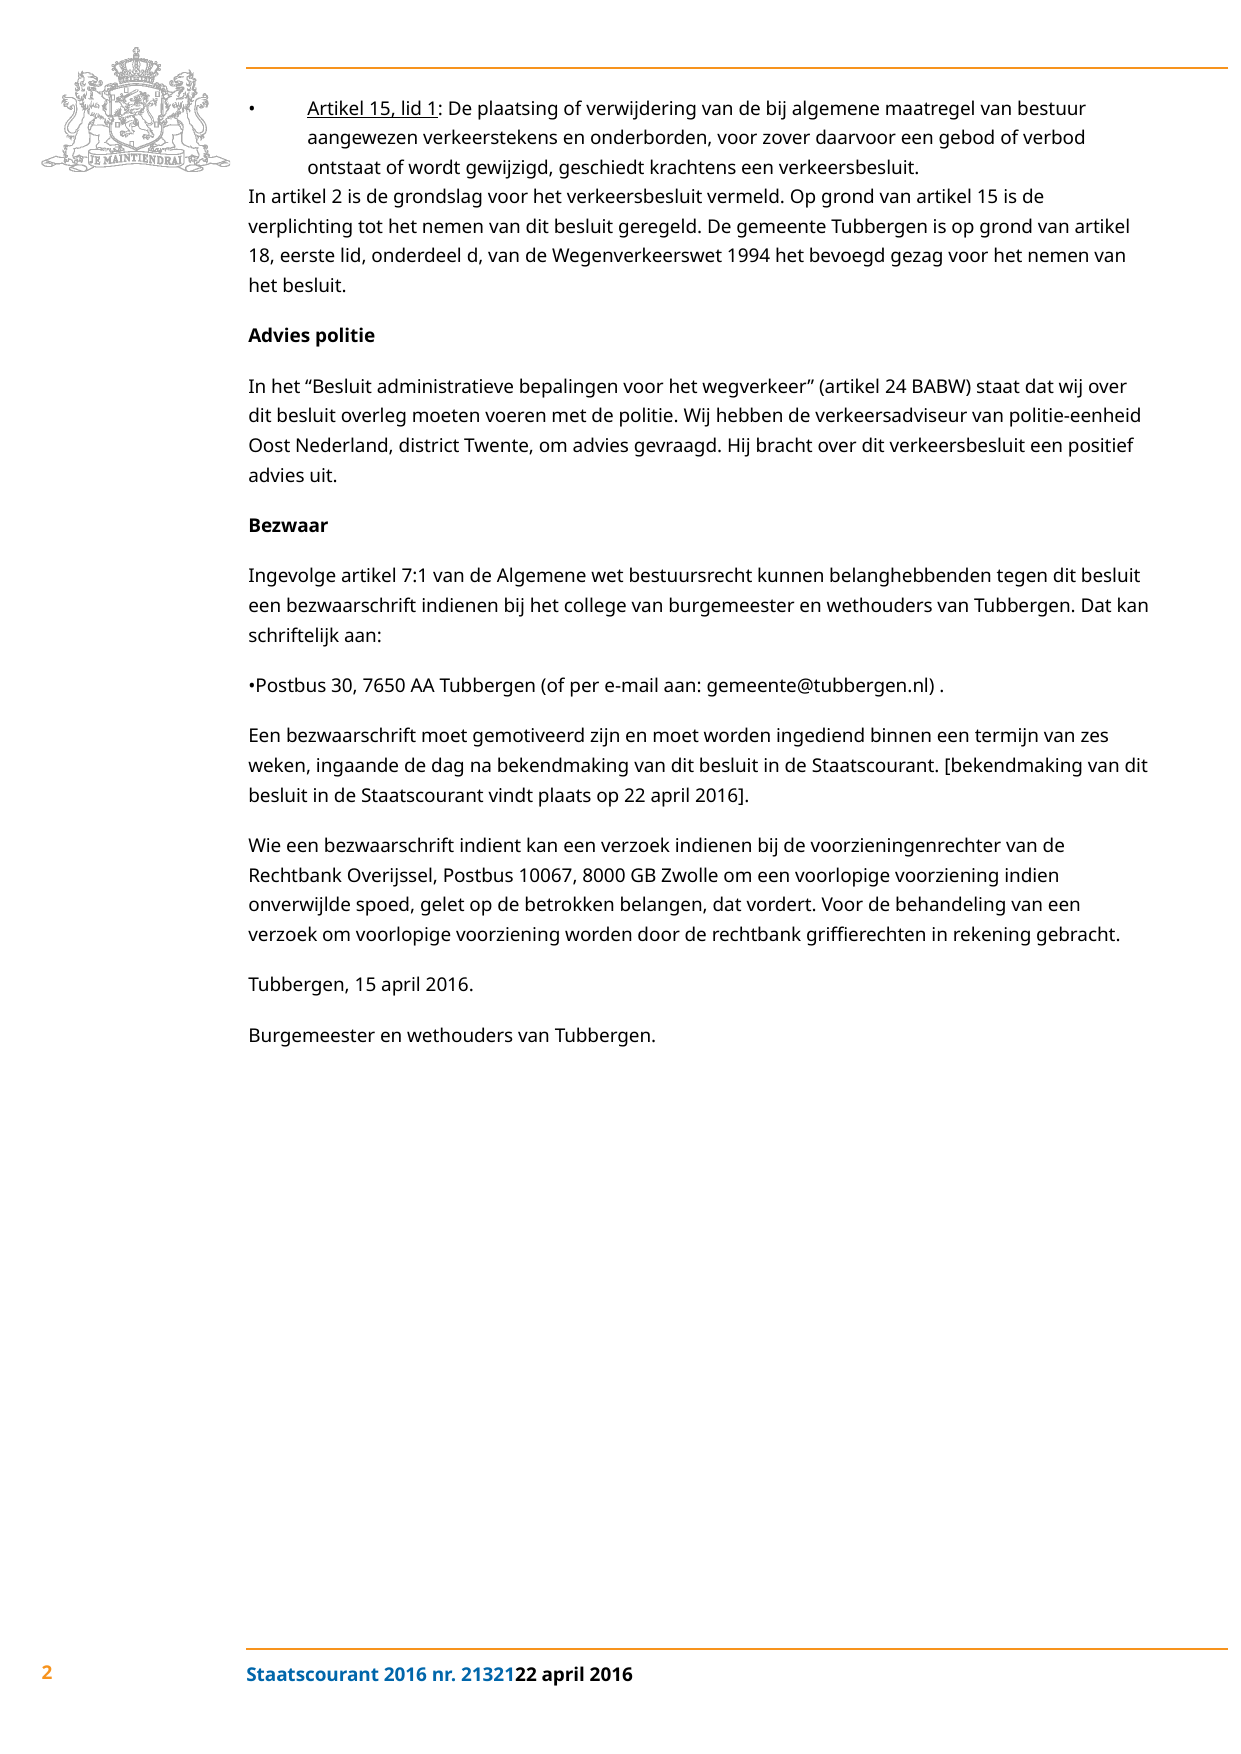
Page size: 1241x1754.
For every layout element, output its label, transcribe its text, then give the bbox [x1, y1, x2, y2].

text Een bezwaarschrift moet gemotiveerd zijn en moet worden ingediend binnen een termijn van zes weken, ingaande de dag na bekendmaking van dit besluit in de Staatscourant. [bekendmaking van dit besluit in de Staatscourant vindt plaats op 22 april 2016]. [248, 723, 1152, 808]
text In artikel 2 is de grondslag voor het verkeersbesluit vermeld. Op grond van artikel 15 is de verplichting tot het nemen van dit besluit geregeld. De gemeente Tubbergen is op grond van artikel 18, eerste lid, onderdeel d, van de Wegenverkeerswet 1994 het bevoegd gezag voor het nemen van het besluit. [248, 183, 1152, 298]
text Bezwaar [248, 512, 1152, 538]
text Burgemeester en wethouders van Tubbergen. [248, 1022, 1152, 1048]
text Advies politie [248, 323, 1152, 348]
text In het “Besluit administratieve bepalingen voor het wegverkeer” (artikel 24 BABW) staat dat wij over dit besluit overleg moeten voeren met de politie. Wij hebben de verkeersadviseur van politie-eenheid Oost Nederland, district Twente, om advies gevraagd. Hij bracht over dit verkeersbesluit een positief advies uit. [248, 373, 1152, 488]
text Wie een bezwaarschrift indient kan een verzoek indienen bij de voorzieningenrechter van de Rechtbank Overijssel, Postbus 10067, 8000 GB Zwolle om een voorlopige voorziening indien onverwijlde spoed, gelet op de betrokken belangen, dat vordert. Voor de behandeling van een verzoek om voorlopige voorziening worden door de rechtbank griffierechten in rekening gebracht. [248, 832, 1152, 947]
text Ingevolge artikel 7:1 van de Algemene wet bestuursrecht kunnen belanghebbenden tegen dit besluit een bezwaarschrift indienen bij het college van burgemeester en wethouders van Tubbergen. Dat kan schriftelijk aan: [248, 563, 1152, 648]
text •Postbus 30, 7650 AA Tubbergen (of per e-mail aan: gemeente@tubbergen.nl) . [248, 672, 1152, 698]
list Artikel 15, lid 1: De plaatsing of verwijdering van de bij algemene maatregel van bestuur aangewezen verkeerstekens en onderborden, voor zover daarvoor een gebod of verbod ontstaat of wordt gewijzigd, geschiedt krachtens een verkeersbesluit. [248, 95, 1152, 180]
picture [41, 47, 231, 172]
text Tubbergen, 15 april 2016. [248, 971, 1152, 997]
